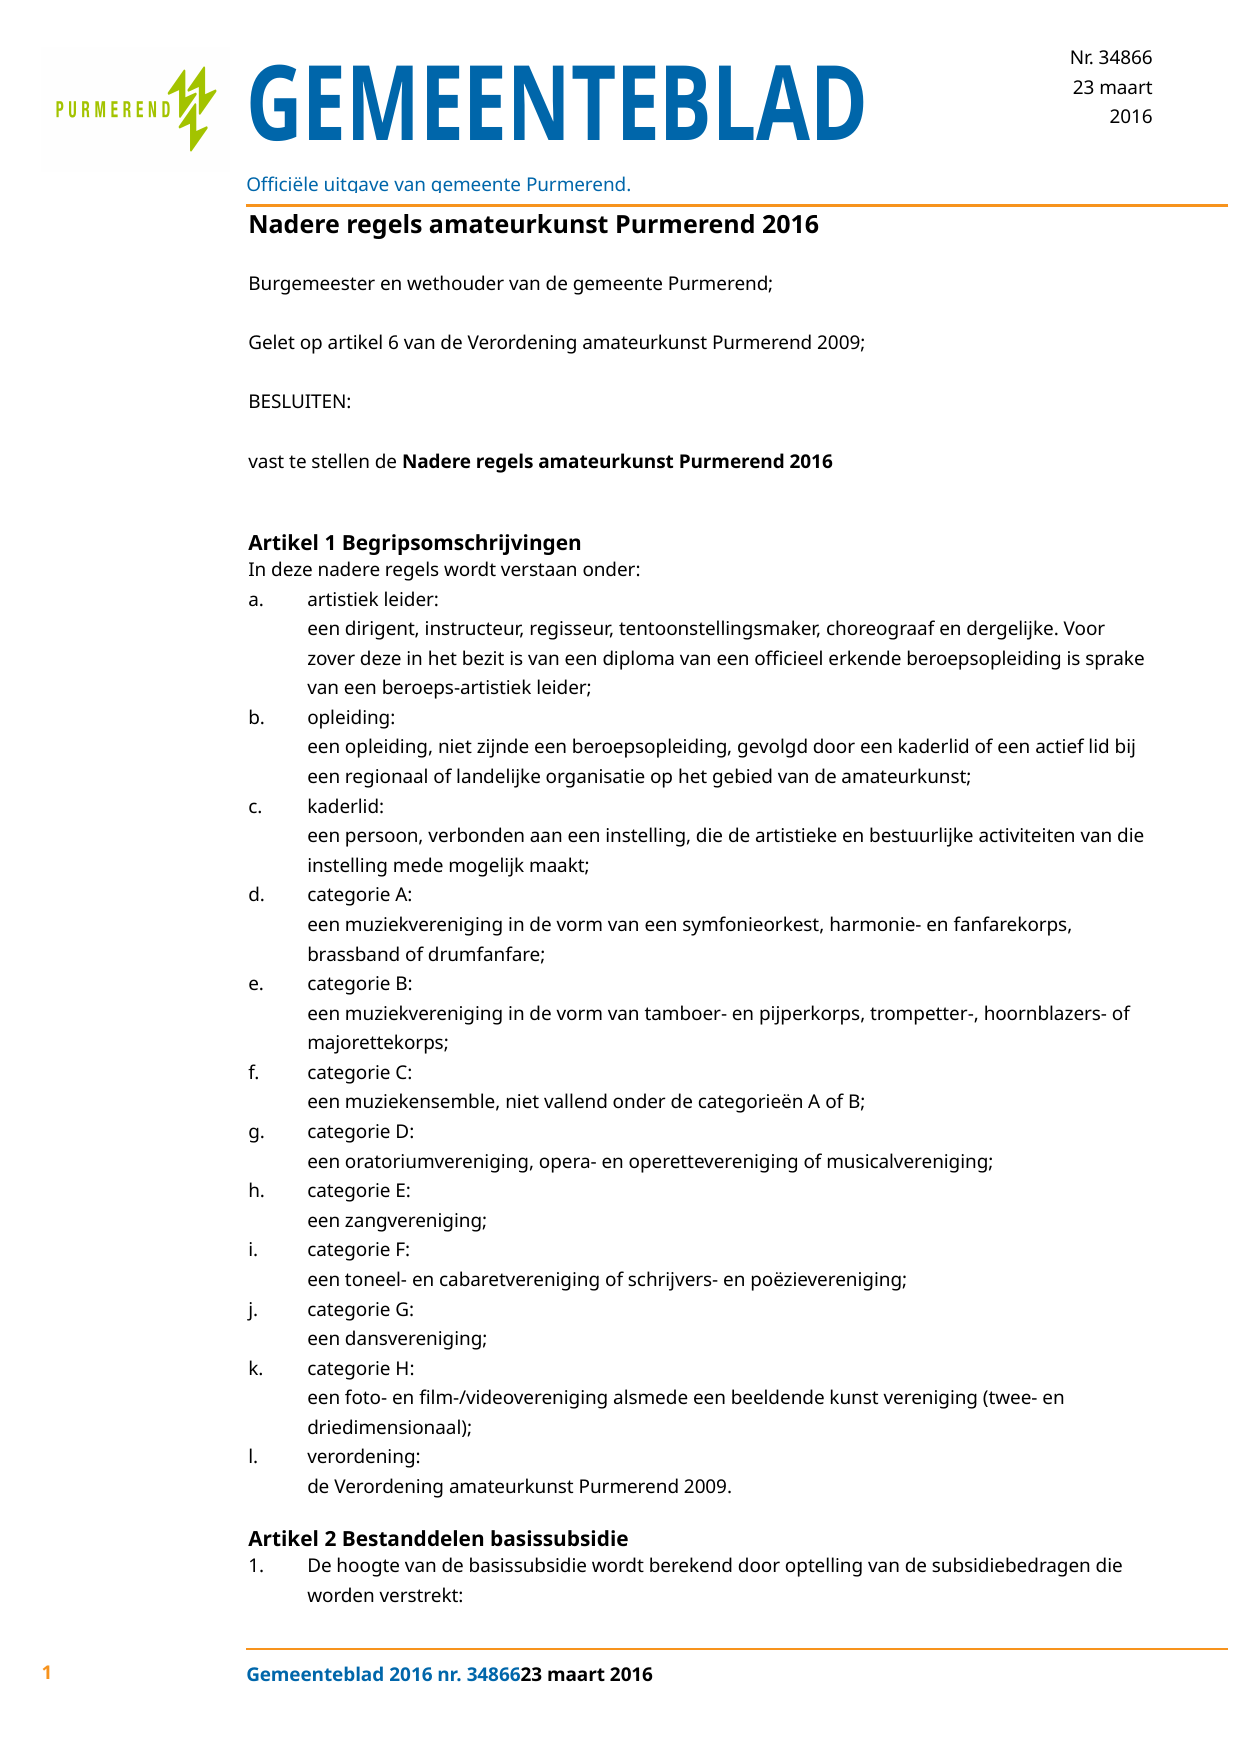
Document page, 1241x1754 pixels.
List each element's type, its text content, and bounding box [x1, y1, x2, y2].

text Artikel 1 Begripsomschrijvingen [248, 528, 1152, 556]
list verordening: [248, 1444, 1152, 1469]
list een foto- en film-/videovereniging alsmede een beeldende kunst vereniging (twee- en driedimensionaal); [248, 1384, 1152, 1440]
list een zangvereniging; [248, 1207, 1152, 1233]
text Artikel 2 Bestanddelen basissubsidie [248, 1524, 1152, 1552]
list een muziekvereniging in de vorm van een symfonieorkest, harmonie- en fanfarekorps, brassband of drumfanfare; [248, 911, 1152, 967]
text Gelet op artikel 6 van de Verordening amateurkunst Purmerend 2009; [248, 329, 1152, 355]
list artistiek leider: [248, 586, 1152, 612]
list categorie H: [248, 1355, 1152, 1381]
list een dirigent, instructeur, regisseur, tentoonstellingsmaker, choreograaf en dergelijke. Voor zover deze in het bezit is van een diploma van een officieel erkende beroepsopleiding is sprake van een beroeps-artistiek leider; [248, 615, 1152, 700]
text Burgemeester en wethouder van de gemeente Purmerend; [248, 270, 1152, 296]
list opleiding: [248, 704, 1152, 730]
list categorie E: [248, 1177, 1152, 1203]
list een muziekvereniging in de vorm van tamboer- en pijperkorps, trompetter-, hoornblazers- of majorettekorps; [248, 1000, 1152, 1055]
list categorie D: [248, 1118, 1152, 1144]
list kaderlid: [248, 793, 1152, 819]
list categorie B: [248, 970, 1152, 996]
list een toneel- en cabaretvereniging of schrijvers- en poëzievereniging; [248, 1266, 1152, 1292]
list een dansvereniging; [248, 1325, 1152, 1351]
list een persoon, verbonden aan een instelling, die de artistieke en bestuurlijke activiteiten van die instelling mede mogelijk maakt; [248, 822, 1152, 878]
picture [41, 47, 231, 172]
list een opleiding, niet zijnde een beroepsopleiding, gevolgd door een kaderlid of een actief lid bij een regionaal of landelijke organisatie op het gebied van de amateurkunst; [248, 734, 1152, 789]
text vast te stellen de Nadere regels amateurkunst Purmerend 2016 [248, 448, 1152, 473]
list categorie A: [248, 882, 1152, 907]
text In deze nadere regels wordt verstaan onder: [248, 556, 1152, 582]
list een oratoriumvereniging, opera- en operettevereniging of musicalvereniging; [248, 1148, 1152, 1174]
list categorie C: [248, 1059, 1152, 1085]
text Nadere regels amateurkunst Purmerend 2016 [248, 207, 1152, 241]
list de Verordening amateurkunst Purmerend 2009. [248, 1473, 1152, 1499]
text BESLUITEN: [248, 389, 1152, 414]
list categorie G: [248, 1296, 1152, 1322]
list een muziekensemble, niet vallend onder de categorieën A of B; [248, 1089, 1152, 1114]
list De hoogte van de basissubsidie wordt berekend door optelling van de subsidiebedragen die worden verstrekt: [248, 1552, 1152, 1607]
list categorie F: [248, 1237, 1152, 1262]
